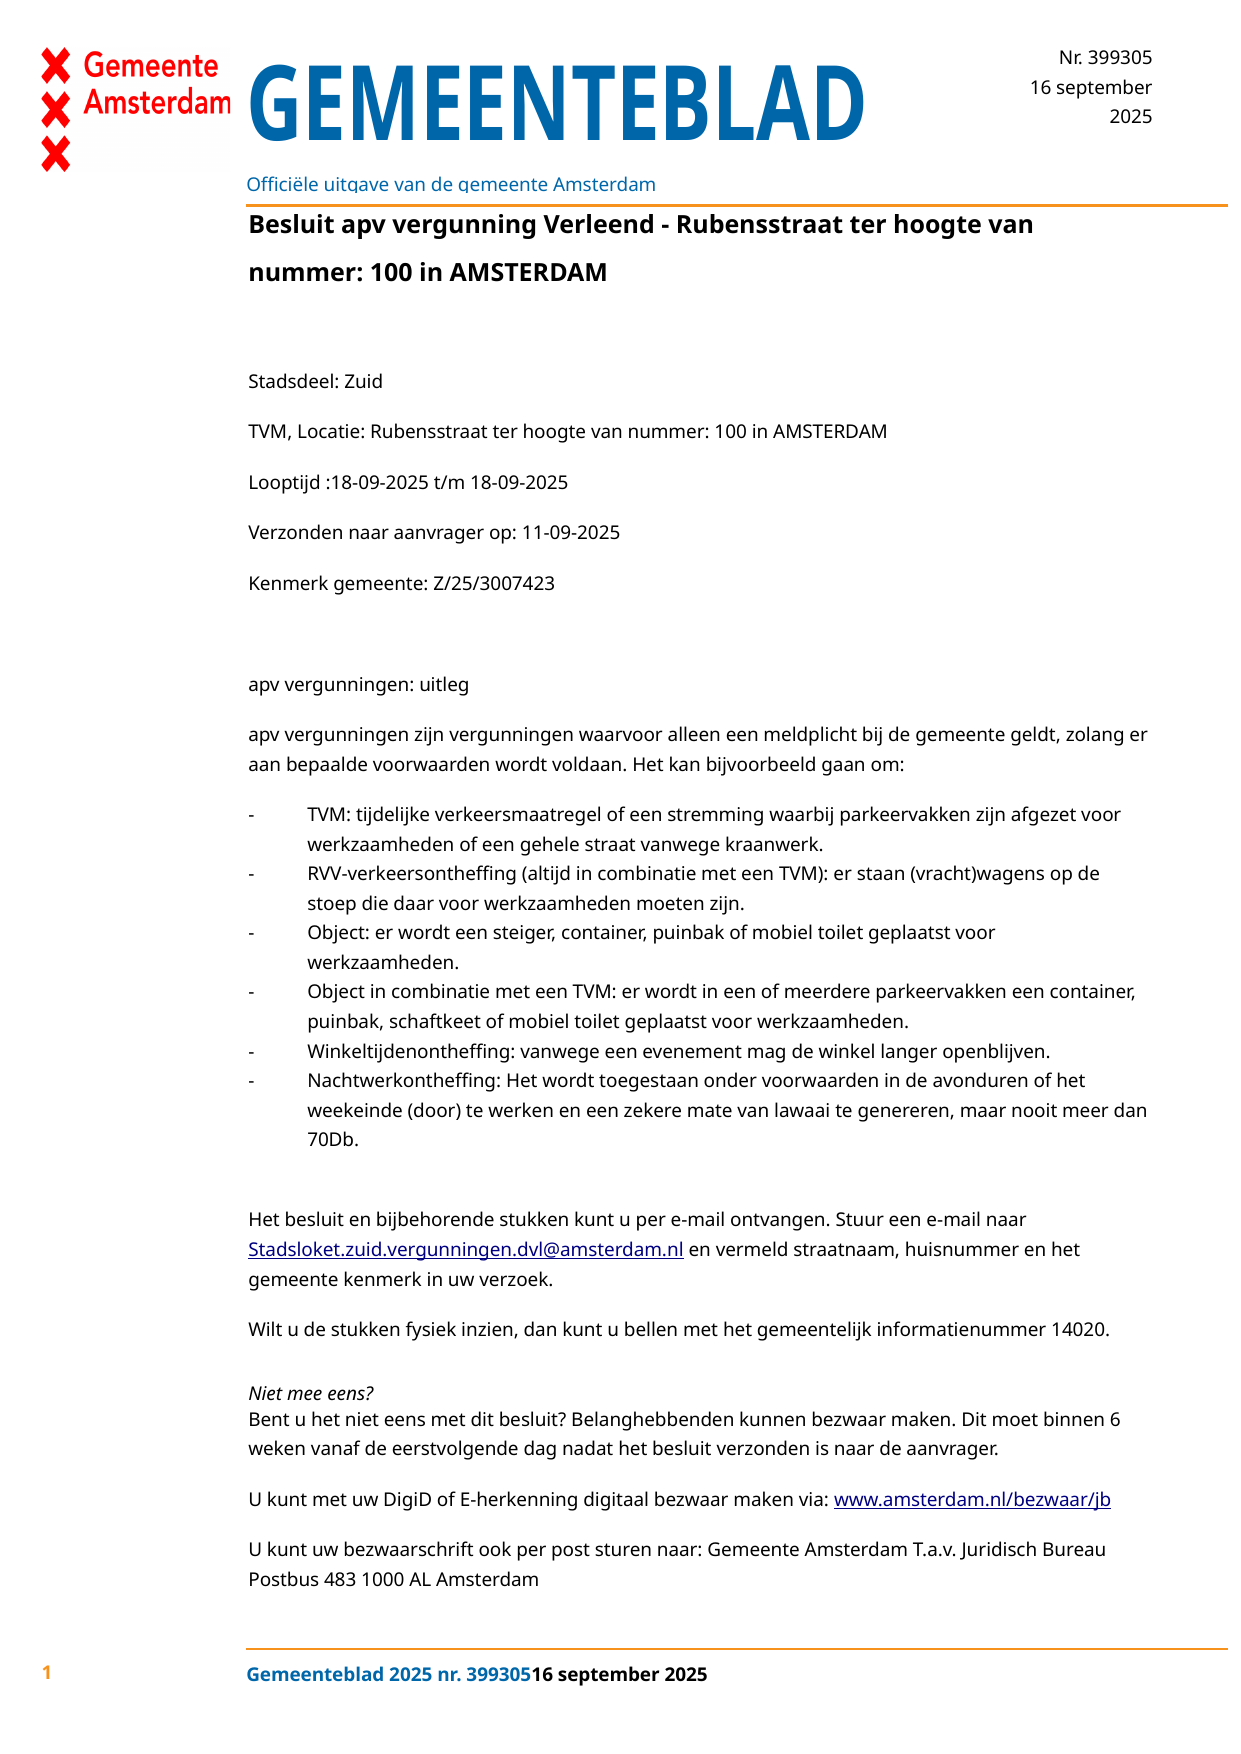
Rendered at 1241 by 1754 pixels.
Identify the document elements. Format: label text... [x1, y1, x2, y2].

list Object: er wordt een steiger, container, puinbak of mobiel toilet geplaatst voor werkzaamheden. [248, 919, 1152, 975]
text apv vergunningen zijn vergunningen waarvoor alleen een meldplicht bij de gemeente geldt, zolang er aan bepaalde voorwaarden wordt voldaan. Het kan bijvoorbeeld gaan om: [248, 721, 1152, 777]
text U kunt met uw DigiD of E-herkenning digitaal bezwaar maken via: www.amsterdam.nl/bezwaar/jb [248, 1486, 1152, 1512]
list TVM: tijdelijke verkeersmaatregel of een stremming waarbij parkeervakken zijn afgezet voor werkzaamheden of een gehele straat vanwege kraanwerk. [248, 801, 1152, 857]
text Verzonden naar aanvrager op: 11-09-2025 [248, 519, 1152, 545]
text Het besluit en bijbehorende stukken kunt u per e-mail ontvangen. Stuur een e-mail naar Stadsloket.zuid.vergunningen.dvl@amsterdam.nl en vermeld straatnaam, huisnummer en het gemeente kenmerk in uw verzoek. [248, 1207, 1152, 1292]
text apv vergunningen: uitleg [248, 671, 1152, 697]
text Looptijd :18-09-2025 t/m 18-09-2025 [248, 469, 1152, 495]
text Wilt u de stukken fysiek inzien, dan kunt u bellen met het gemeentelijk informatienummer 14020. [248, 1316, 1152, 1342]
picture [41, 47, 231, 172]
list Winkeltijdenontheffing: vanwege een evenement mag de winkel langer openblijven. [248, 1038, 1152, 1064]
list Nachtwerkontheffing: Het wordt toegestaan onder voorwaarden in de avonduren of het weekeinde (door) te werken en een zekere mate van lawaai te genereren, maar nooit meer dan 70Db. [248, 1067, 1152, 1152]
text Besluit apv vergunning Verleend - Rubensstraat ter hoogte van nummer: 100 in AMSTERDAM [248, 207, 1152, 288]
text Stadsdeel: Zuid [248, 368, 1152, 394]
text Niet mee eens? [248, 1380, 1152, 1406]
list Object in combinatie met een TVM: er wordt in een of meerdere parkeervakken een container, puinbak, schaftkeet of mobiel toilet geplaatst voor werkzaamheden. [248, 979, 1152, 1034]
list RVV-verkeersontheffing (altijd in combinatie met een TVM): er staan (vracht)wagens op de stoep die daar voor werkzaamheden moeten zijn. [248, 860, 1152, 916]
text Kenmerk gemeente: Z/25/3007423 [248, 570, 1152, 596]
text TVM, Locatie: Rubensstraat ter hoogte van nummer: 100 in AMSTERDAM [248, 419, 1152, 444]
text Bent u het niet eens met dit besluit? Belanghebbenden kunnen bezwaar maken. Dit moet binnen 6 weken vanaf de eerstvolgende dag nadat het besluit verzonden is naar de aanvrager. [248, 1406, 1152, 1461]
text U kunt uw bezwaarschrift ook per post sturen naar: Gemeente Amsterdam T.a.v. Juridisch Bureau Postbus 483 1000 AL Amsterdam [248, 1536, 1152, 1592]
